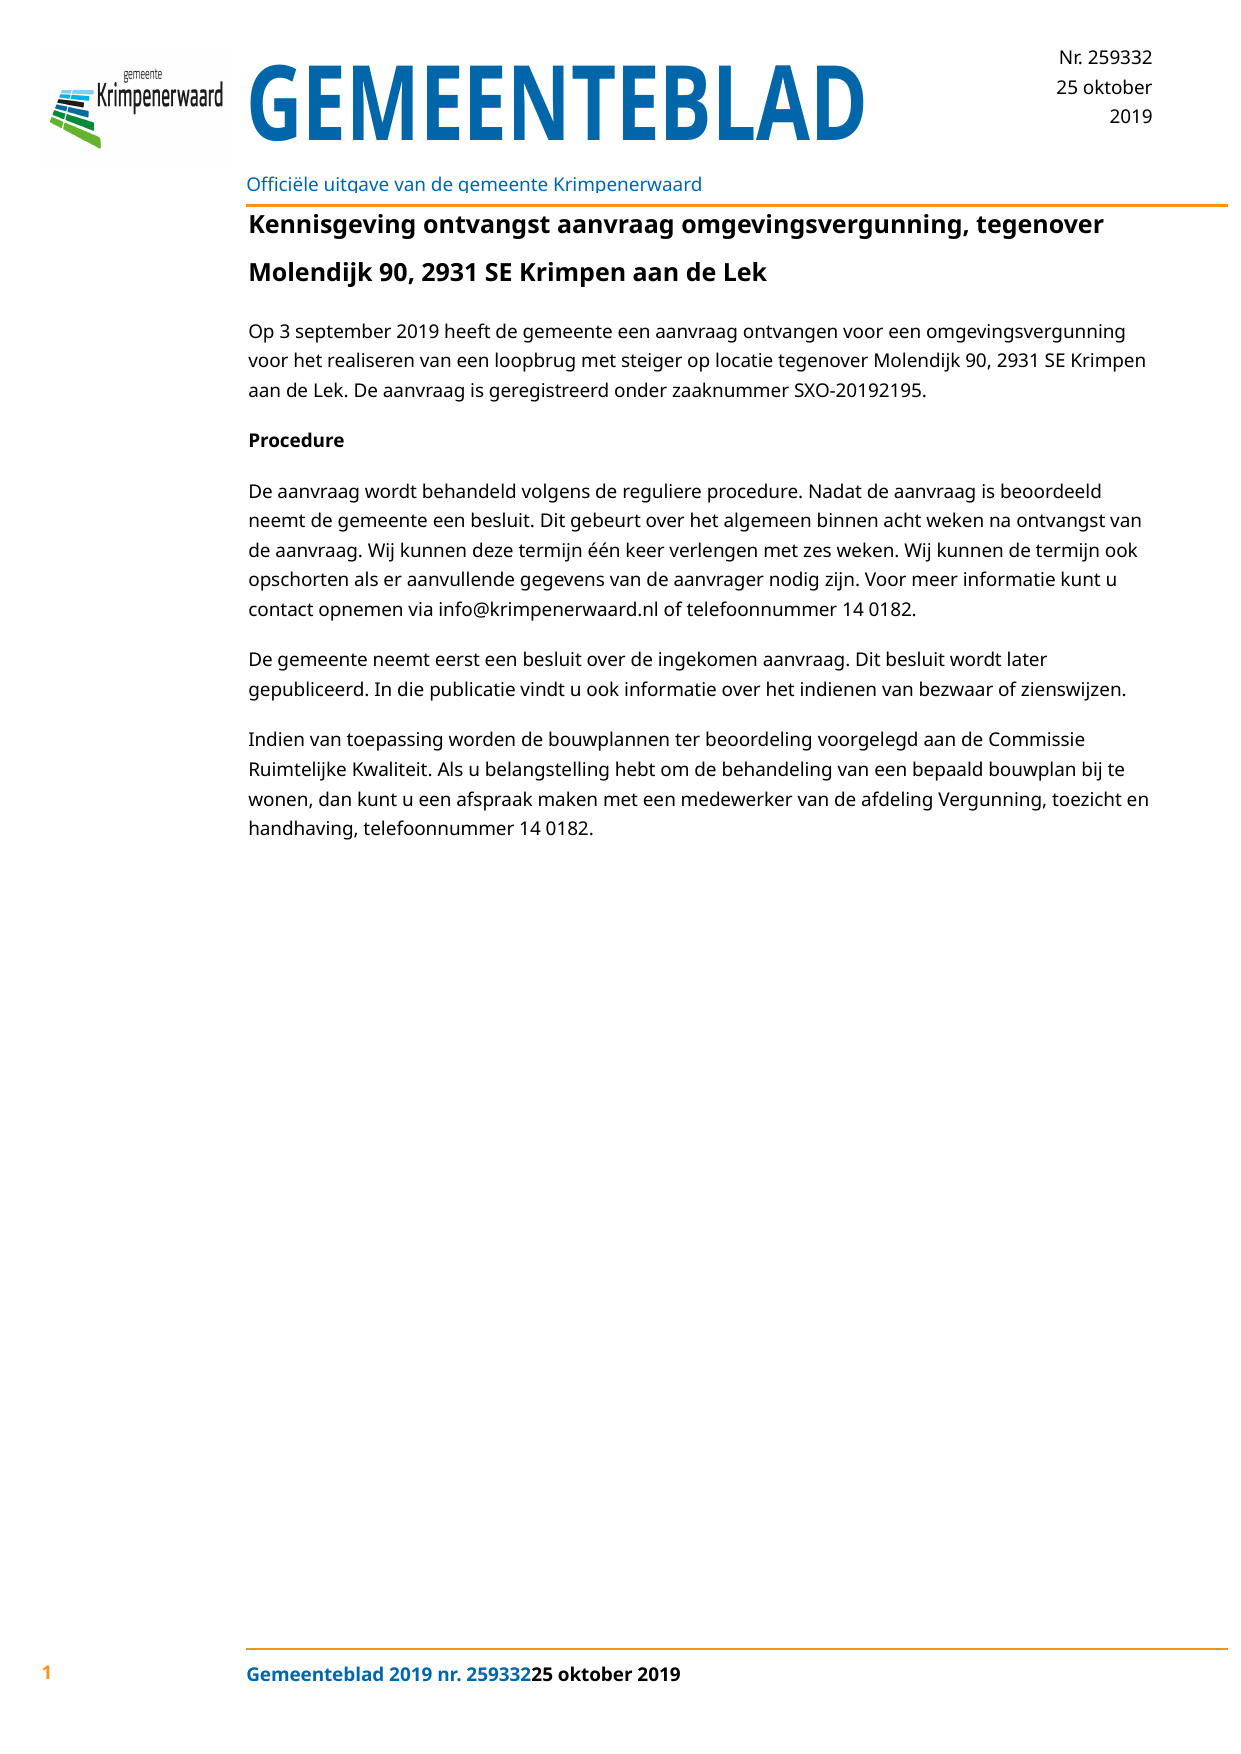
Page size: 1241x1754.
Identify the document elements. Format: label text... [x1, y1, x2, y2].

text Op 3 september 2019 heeft de gemeente een aanvraag ontvangen voor een omgevingsvergunning voor het realiseren van een loopbrug met steiger op locatie tegenover Molendijk 90, 2931 SE Krimpen aan de Lek. De aanvraag is geregistreerd onder zaaknummer SXO-20192195. [248, 318, 1152, 403]
text Procedure [248, 427, 1152, 453]
text Kennisgeving ontvangst aanvraag omgevingsvergunning, tegenover Molendijk 90, 2931 SE Krimpen aan de Lek [248, 207, 1152, 288]
text Indien van toepassing worden de bouwplannen ter beoordeling voorgelegd aan de Commissie Ruimtelijke Kwaliteit. Als u belangstelling hebt om de behandeling van een bepaald bouwplan bij te wonen, dan kunt u een afspraak maken met een medewerker van de afdeling Vergunning, toezicht en handhaving, telefoonnummer 14 0182. [248, 727, 1152, 841]
text De aanvraag wordt behandeld volgens de reguliere procedure. Nadat de aanvraag is beoordeeld neemt de gemeente een besluit. Dit gebeurt over het algemeen binnen acht weken na ontvangst van de aanvraag. Wij kunnen deze termijn één keer verlengen met zes weken. Wij kunnen de termijn ook opschorten als er aanvullende gegevens van de aanvrager nodig zijn. Voor meer informatie kunt u contact opnemen via info@krimpenerwaard.nl of telefoonnummer 14 0182. [248, 478, 1152, 622]
text De gemeente neemt eerst een besluit over de ingekomen aanvraag. Dit besluit wordt later gepubliceerd. In die publicatie vindt u ook informatie over het indienen van bezwaar of zienswijzen. [248, 647, 1152, 702]
picture [41, 47, 231, 172]
